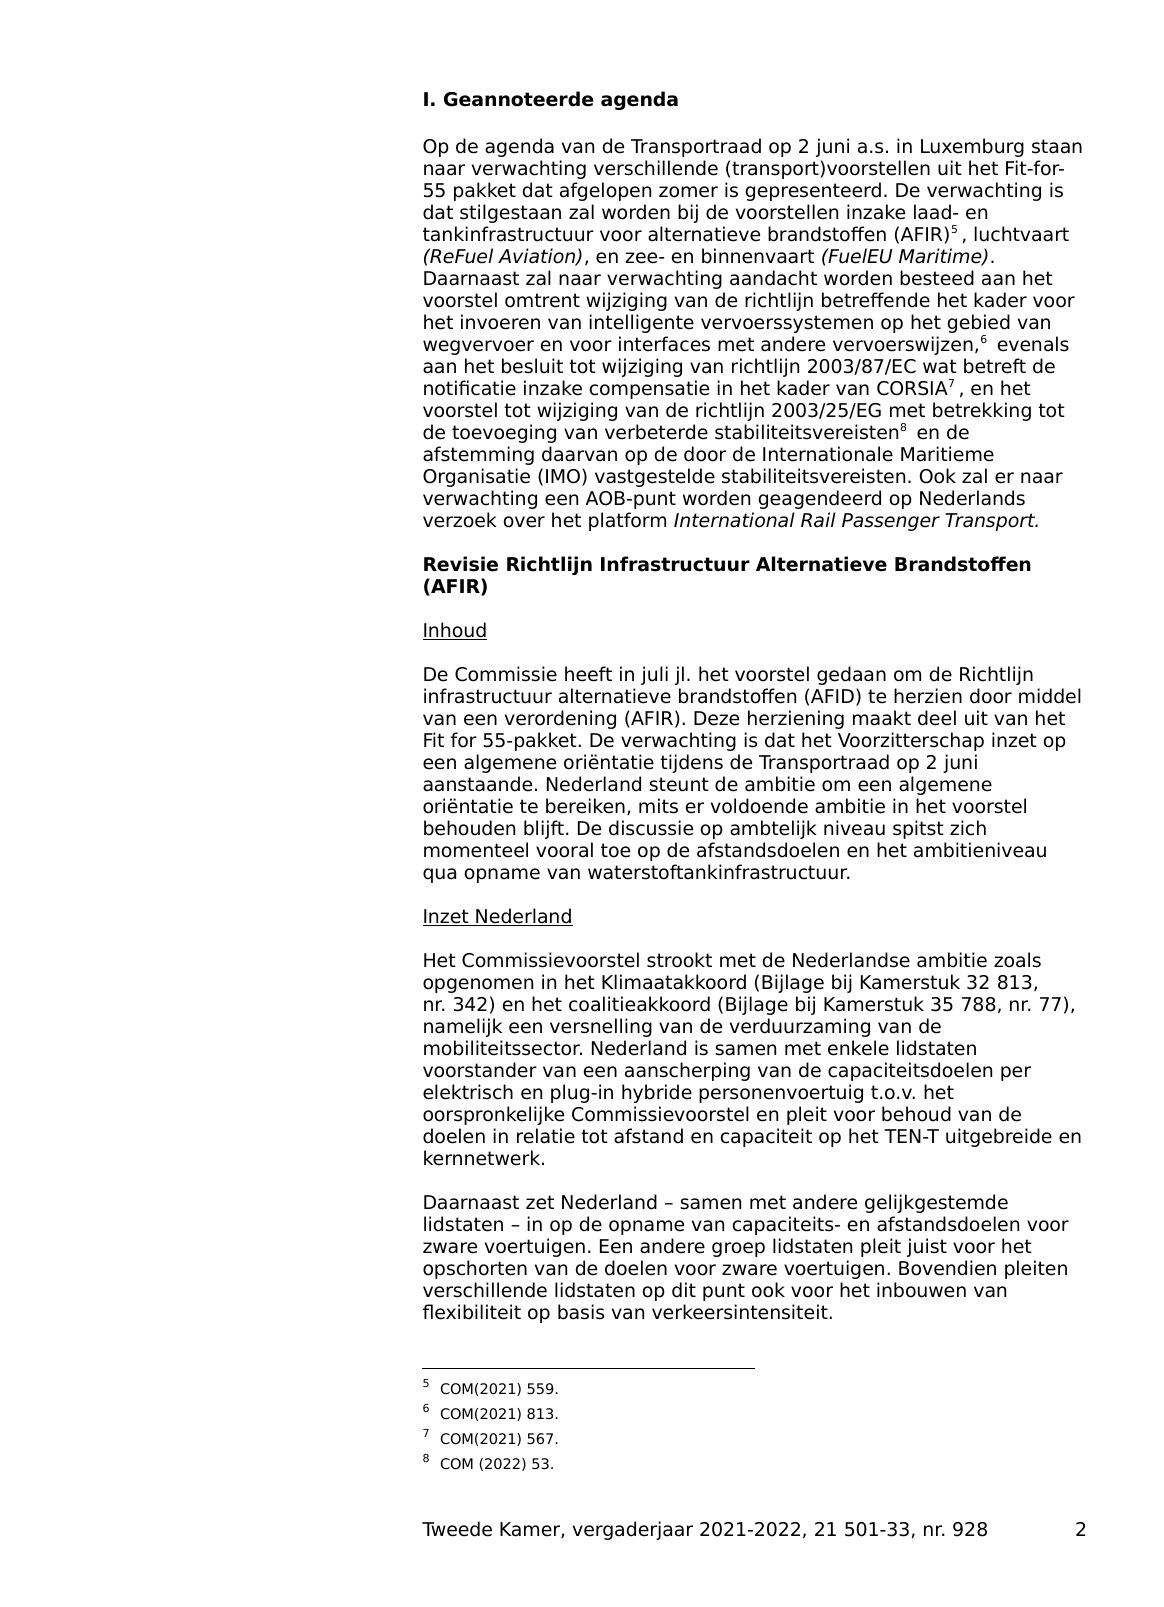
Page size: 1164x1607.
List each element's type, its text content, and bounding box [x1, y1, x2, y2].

subtitle Inzet Nederland [422, 906, 1087, 928]
subtitle Revisie Richtlijn Infrastructuur Alternatieve Brandstoffen (AFIR) [422, 554, 1087, 598]
subtitle Inhoud [422, 620, 1087, 642]
text COM(2021) 813. [422, 1402, 1087, 1424]
text Het Commissievoorstel strookt met de Nederlandse ambitie zoals opgenomen in het Klimaatakkoord (Bijlage bij Kamerstuk 32 813, nr. 342) en het coalitieakkoord (Bijlage bij Kamerstuk 35 788, nr. 77), namelijk een versnelling van de verduurzaming van de mobiliteitssector. Nederland is samen met enkele lidstaten voorstander van een aanscherping van de capaciteitsdoelen per elektrisch en plug-in hybride personenvoertuig t.o.v. het oorspronkelijke Commissievoorstel en pleit voor behoud van de doelen in relatie tot afstand en capaciteit op het TEN-T uitgebreide en kernnetwerk. [422, 950, 1087, 1170]
text COM(2021) 567. [422, 1427, 1087, 1449]
text COM(2021) 559. [422, 1377, 1087, 1399]
text COM (2022) 53. [422, 1452, 1087, 1474]
text Op de agenda van de Transportraad op 2 juni a.s. in Luxemburg staan naar verwachting verschillende (transport)voorstellen uit het Fit-for-55 pakket dat afgelopen zomer is gepresenteerd. De verwachting is dat stilgestaan zal worden bij de voorstellen inzake laad- en tankinfrastructuur voor alternatieve brandstoffen (AFIR), luchtvaart (ReFuel Aviation), en zee- en binnenvaart (FuelEU Maritime). Daarnaast zal naar verwachting aandacht worden besteed aan het voorstel omtrent wijziging van de richtlijn betreffende het kader voor het invoeren van intelligente vervoerssystemen op het gebied van wegvervoer en voor interfaces met andere vervoerswijzen, evenals aan het besluit tot wijziging van richtlijn 2003/87/EC wat betreft de notificatie inzake compensatie in het kader van CORSIA, en het voorstel tot wijziging van de richtlijn 2003/25/EG met betrekking tot de toevoeging van verbeterde stabiliteitsvereisten en de afstemming daarvan op de door de Internationale Maritieme Organisatie (IMO) vastgestelde stabiliteitsvereisten. Ook zal er naar verwachting een AOB-punt worden geagendeerd op Nederlands verzoek over het platform International Rail Passenger Transport. [422, 136, 1087, 532]
text Daarnaast zet Nederland – samen met andere gelijkgestemde lidstaten – in op de opname van capaciteits- en afstandsdoelen voor zware voertuigen. Een andere groep lidstaten pleit juist voor het opschorten van de doelen voor zware voertuigen. Bovendien pleiten verschillende lidstaten op dit punt ook voor het inbouwen van flexibiliteit op basis van verkeersintensiteit. [422, 1192, 1087, 1324]
text De Commissie heeft in juli jl. het voorstel gedaan om de Richtlijn infrastructuur alternatieve brandstoffen (AFID) te herzien door middel van een verordening (AFIR). Deze herziening maakt deel uit van het Fit for 55-pakket. De verwachting is dat het Voorzitterschap inzet op een algemene oriëntatie tijdens de Transportraad op 2 juni aanstaande. Nederland steunt de ambitie om een algemene oriëntatie te bereiken, mits er voldoende ambitie in het voorstel behouden blijft. De discussie op ambtelijk niveau spitst zich momenteel vooral toe op de afstandsdoelen en het ambitieniveau qua opname van waterstoftankinfrastructuur. [422, 664, 1087, 884]
subtitle I. Geannoteerde agenda [422, 89, 1087, 111]
